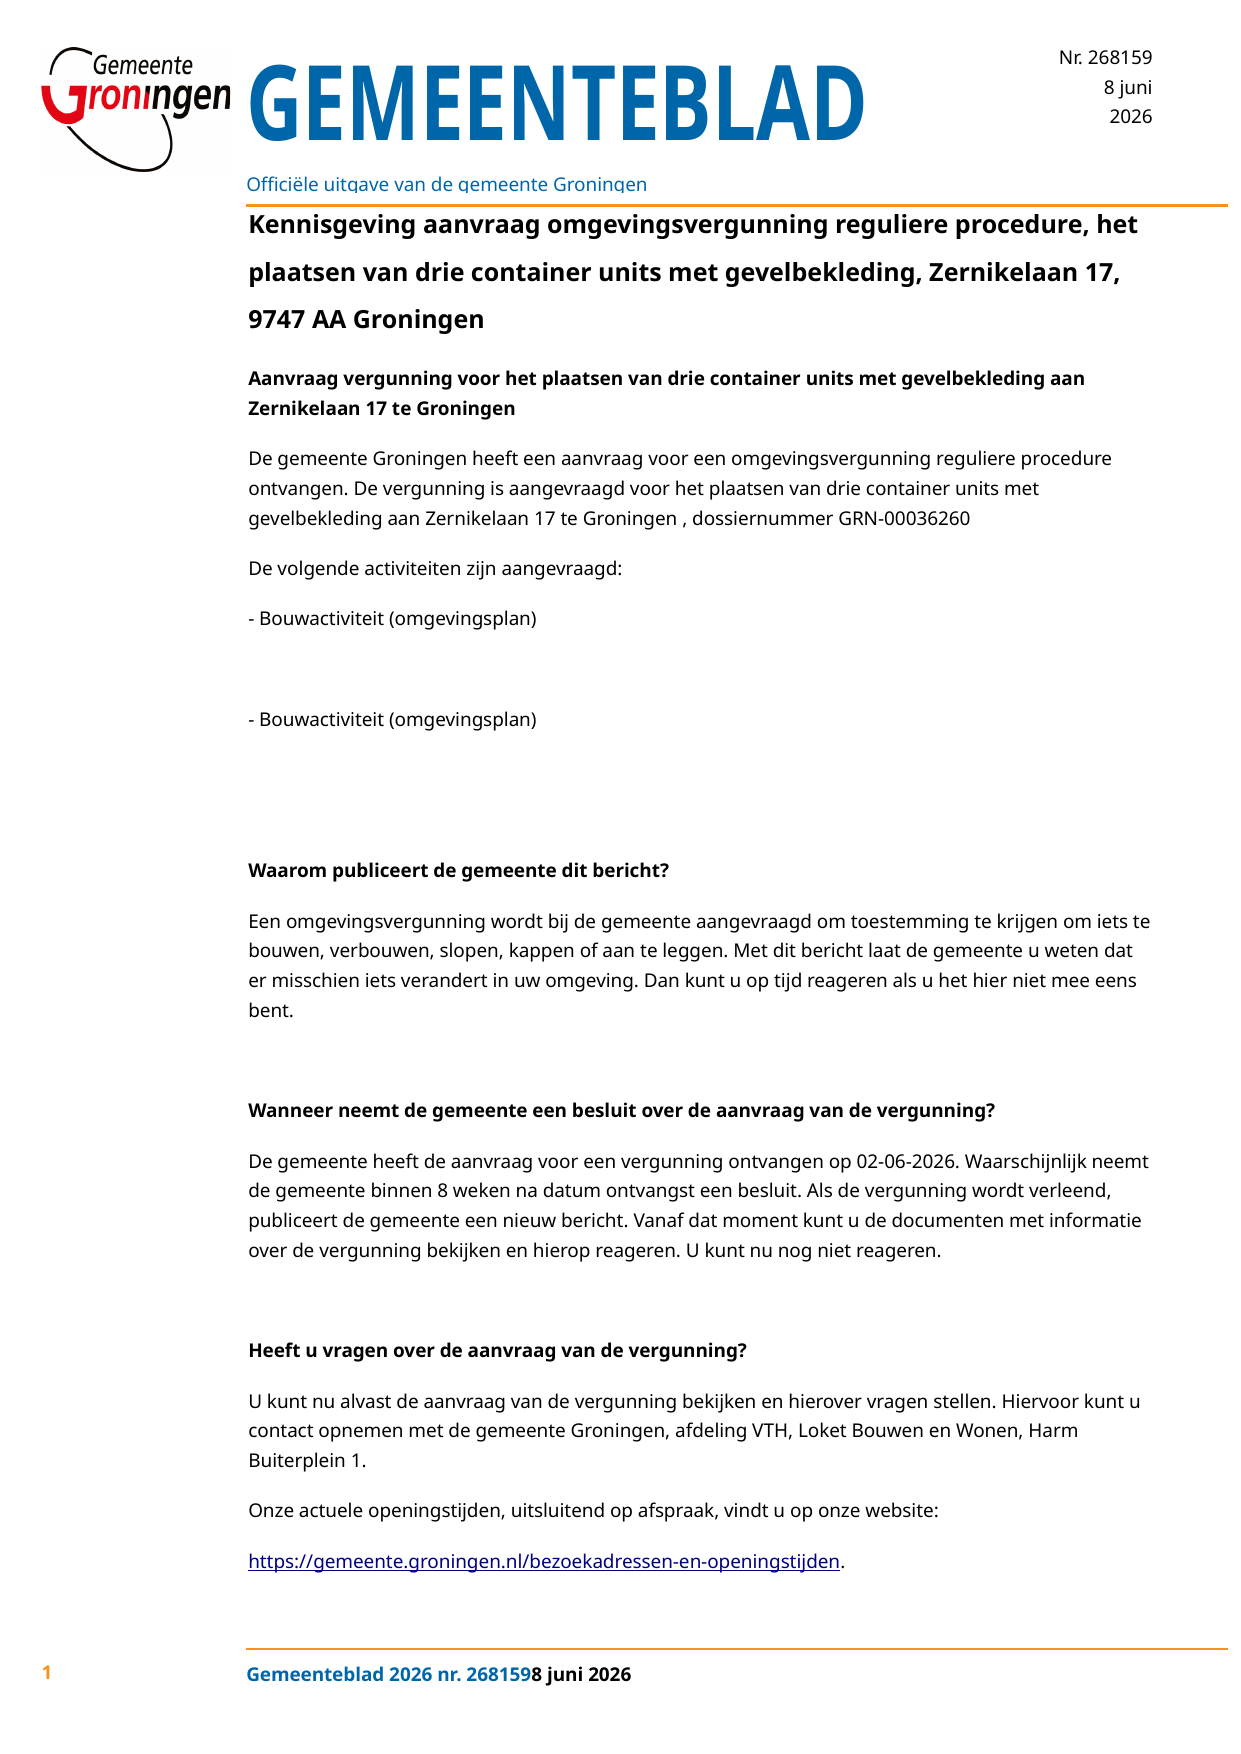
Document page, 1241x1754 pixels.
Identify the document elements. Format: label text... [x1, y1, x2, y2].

text Waarom publiceert de gemeente dit bericht? [248, 858, 1152, 883]
text De gemeente Groningen heeft een aanvraag voor een omgevingsvergunning reguliere procedure ontvangen. De vergunning is aangevraagd voor het plaatsen van drie container units met gevelbekleding aan Zernikelaan 17 te Groningen , dossiernummer GRN-00036260 [248, 446, 1152, 530]
text https://gemeente.groningen.nl/bezoekadressen-en-openingstijden. [248, 1548, 1152, 1574]
picture [41, 47, 231, 172]
text Heeft u vragen over de aanvraag van de vergunning? [248, 1338, 1152, 1363]
text Aanvraag vergunning voor het plaatsen van drie container units met gevelbekleding aan Zernikelaan 17 te Groningen [248, 366, 1152, 421]
text Onze actuele openingstijden, uitsluitend op afspraak, vindt u op onze website: [248, 1498, 1152, 1523]
text - Bouwactiviteit (omgevingsplan) [248, 706, 1152, 732]
text U kunt nu alvast de aanvraag van de vergunning bekijken en hierover vragen stellen. Hiervoor kunt u contact opnemen met de gemeente Groningen, afdeling VTH, Loket Bouwen en Wonen, Harm Buiterplein 1. [248, 1388, 1152, 1473]
text Kennisgeving aanvraag omgevingsvergunning reguliere procedure, het plaatsen van drie container units met gevelbekleding, Zernikelaan 17, 9747 AA Groningen [248, 207, 1152, 336]
text - Bouwactiviteit (omgevingsplan) [248, 606, 1152, 631]
text Wanneer neemt de gemeente een besluit over de aanvraag van de vergunning? [248, 1098, 1152, 1123]
text De volgende activiteiten zijn aangevraagd: [248, 555, 1152, 581]
text De gemeente heeft de aanvraag voor een vergunning ontvangen op 02-06-2026. Waarschijnlijk neemt de gemeente binnen 8 weken na datum ontvangst een besluit. Als de vergunning wordt verleend, publiceert de gemeente een nieuw bericht. Vanaf dat moment kunt u de documenten met informatie over de vergunning bekijken en hierop reageren. U kunt nu nog niet reageren. [248, 1148, 1152, 1262]
text Een omgevingsvergunning wordt bij de gemeente aangevraagd om toestemming te krijgen om iets te bouwen, verbouwen, slopen, kappen of aan te leggen. Met dit bericht laat de gemeente u weten dat er misschien iets verandert in uw omgeving. Dan kunt u op tijd reageren als u het hier niet mee eens bent. [248, 908, 1152, 1022]
